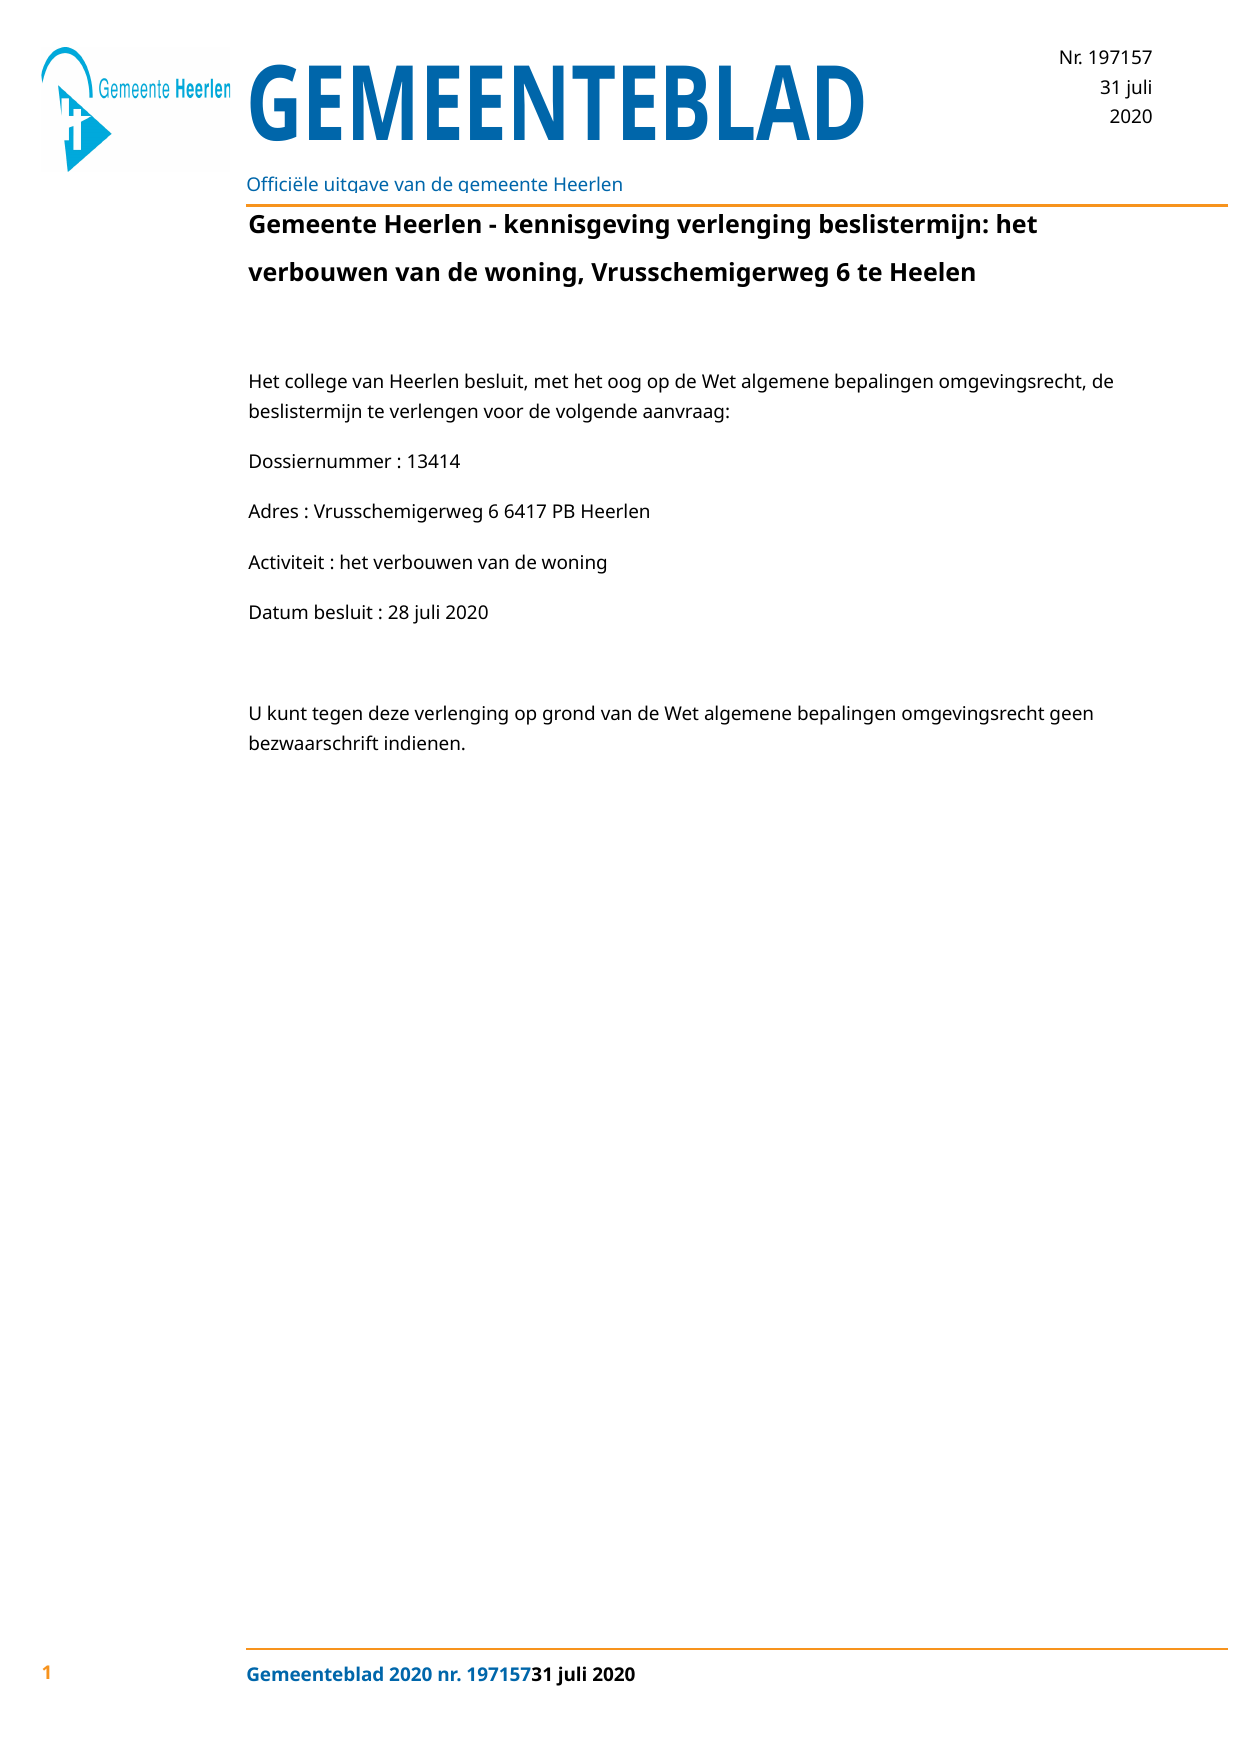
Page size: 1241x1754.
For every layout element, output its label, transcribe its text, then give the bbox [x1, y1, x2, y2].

text Gemeente Heerlen - kennisgeving verlenging beslistermijn: het verbouwen van de woning, Vrusschemigerweg 6 te Heelen [248, 207, 1152, 288]
text Adres : Vrusschemigerweg 6 6417 PB Heerlen [248, 499, 1152, 524]
text Activiteit : het verbouwen van de woning [248, 549, 1152, 575]
text Dossiernummer : 13414 [248, 448, 1152, 474]
text U kunt tegen deze verlenging op grond van de Wet algemene bepalingen omgevingsrecht geen bezwaarschrift indienen. [248, 700, 1152, 756]
text Het college van Heerlen besluit, met het oog op de Wet algemene bepalingen omgevingsrecht, de beslistermijn te verlengen voor de volgende aanvraag: [248, 368, 1152, 424]
picture [41, 47, 231, 172]
picture [41, 47, 59, 70]
text Datum besluit : 28 juli 2020 [248, 599, 1152, 625]
